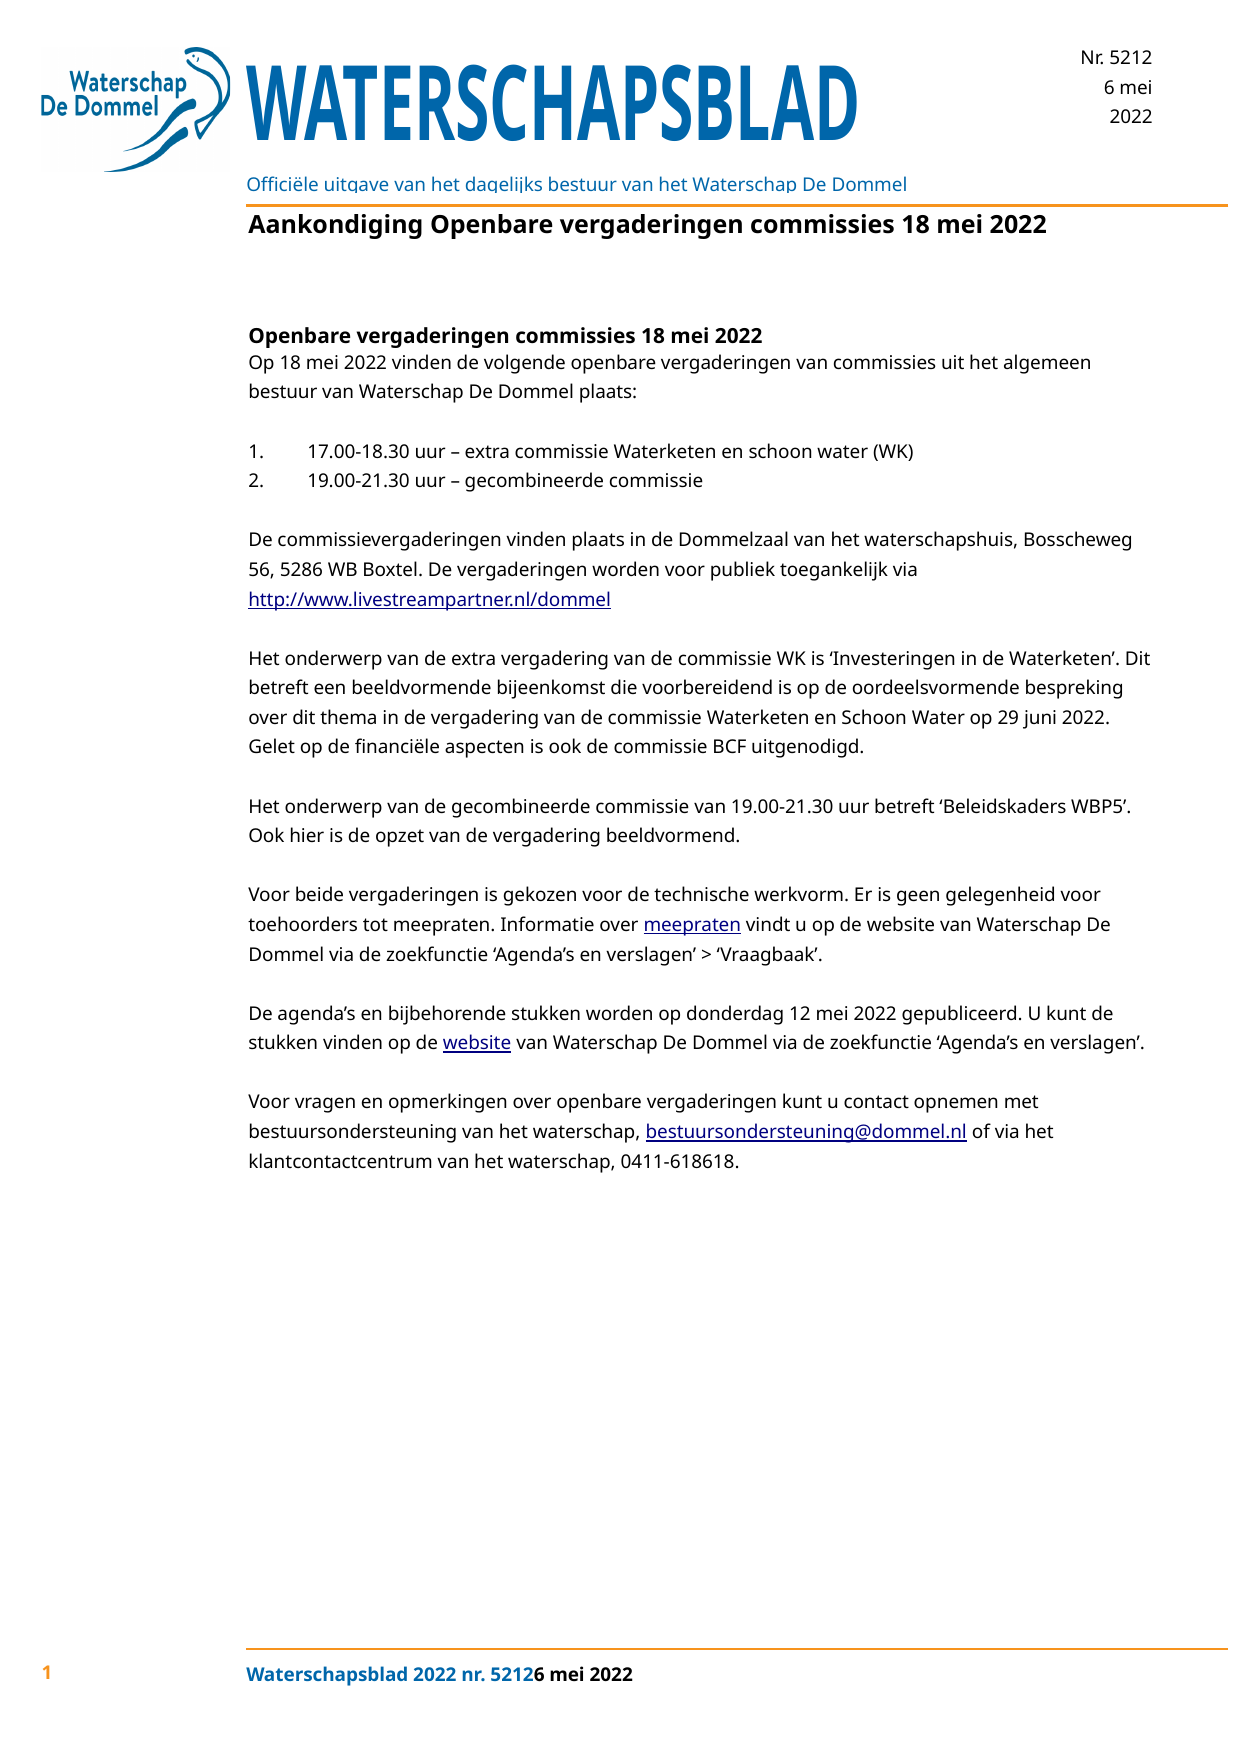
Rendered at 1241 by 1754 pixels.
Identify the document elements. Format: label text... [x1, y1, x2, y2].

text Op 18 mei 2022 vinden de volgende openbare vergaderingen van commissies uit het algemeen bestuur van Waterschap De Dommel plaats: [248, 349, 1152, 404]
text Voor vragen en opmerkingen over openbare vergaderingen kunt u contact opnemen met bestuursondersteuning van het waterschap, bestuursondersteuning@dommel.nl of via het klantcontactcentrum van het waterschap, 0411-618618. [248, 1089, 1152, 1174]
text Voor beide vergaderingen is gekozen voor de technische werkvorm. Er is geen gelegenheid voor toehoorders tot meepraten. Informatie over meepraten vindt u op de website van Waterschap De Dommel via de zoekfunctie ‘Agenda’s en verslagen’ > ‘Vraagbaak’. [248, 882, 1152, 967]
text Openbare vergaderingen commissies 18 mei 2022 [248, 321, 1152, 349]
list 17.00-18.30 uur – extra commissie Waterketen en schoon water (WK) [248, 438, 1152, 464]
picture [198, 118, 210, 131]
text De commissievergaderingen vinden plaats in de Dommelzaal van het waterschapshuis, Bosscheweg 56, 5286 WB Boxtel. De vergaderingen worden voor publiek toegankelijk via http://www.livestreampartner.nl/dommel [248, 527, 1152, 612]
text Het onderwerp van de gecombineerde commissie van 19.00-21.30 uur betreft ‘Beleidskaders WBP5’. Ook hier is de opzet van de vergadering beeldvormend. [248, 793, 1152, 848]
list 19.00-21.30 uur – gecombineerde commissie [248, 467, 1152, 493]
picture [45, 99, 51, 111]
text Het onderwerp van de extra vergadering van de commissie WK is ‘Investeringen in de Waterketen’. Dit betreft een beeldvormende bijeenkomst die voorbereidend is op de oordeelsvormende bespreking over dit thema in de vergadering van de commissie Waterketen en Schoon Water op 29 juni 2022. [248, 645, 1152, 730]
picture [204, 47, 231, 76]
text De agenda’s en bijbehorende stukken worden op donderdag 12 mei 2022 gepubliceerd. U kunt de stukken vinden op de website van Waterschap De Dommel via de zoekfunctie ‘Agenda’s en verslagen’. [248, 1000, 1152, 1055]
text Aankondiging Openbare vergaderingen commissies 18 mei 2022 [248, 207, 1152, 241]
picture [41, 47, 231, 172]
text Gelet op de financiële aspecten is ook de commissie BCF uitgenodigd. [248, 734, 1152, 759]
